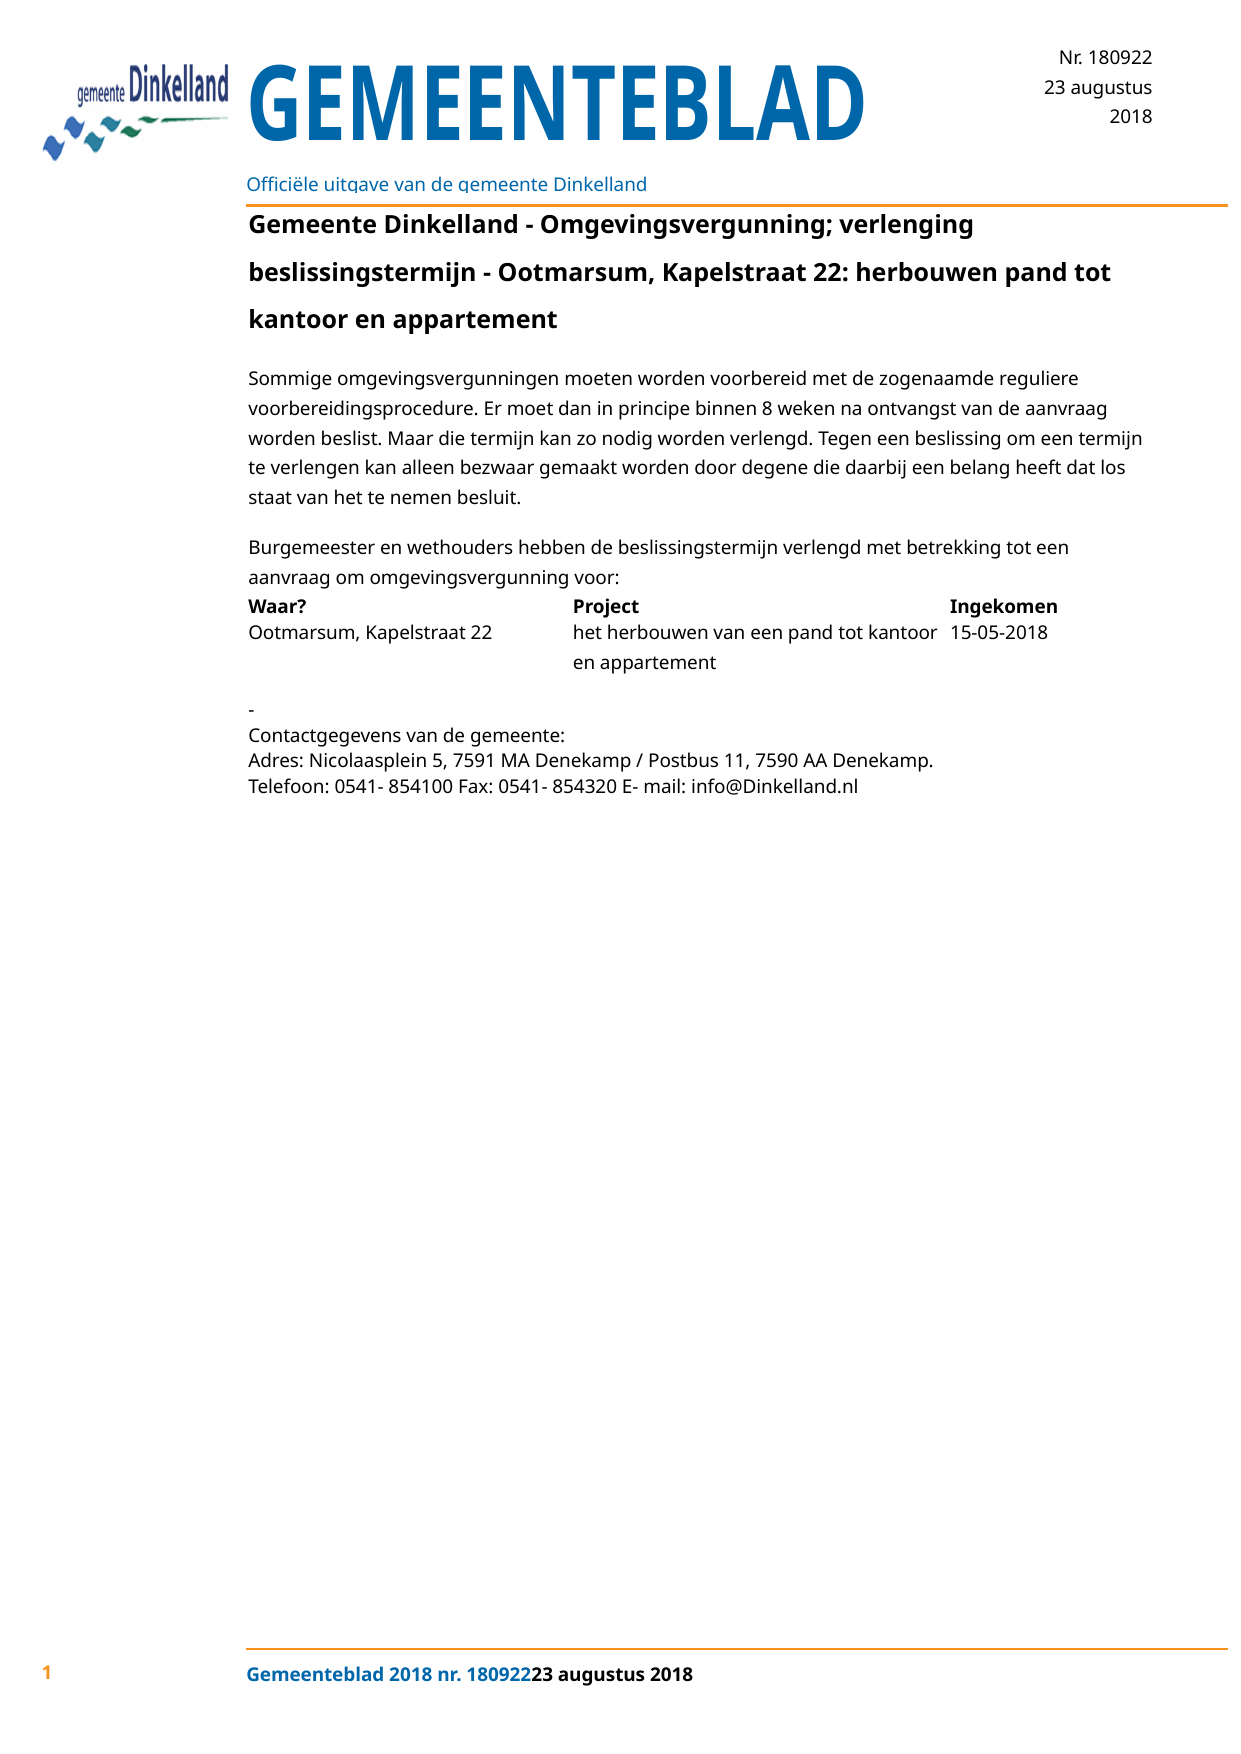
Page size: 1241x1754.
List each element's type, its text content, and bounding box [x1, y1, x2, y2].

text Telefoon: 0541- 854100 Fax: 0541- 854320 E- mail: info@Dinkelland.nl [248, 773, 1152, 799]
text Contactgegevens van de gemeente: [248, 722, 1152, 747]
text Sommige omgevingsvergunningen moeten worden voorbereid met de zogenaamde reguliere voorbereidingsprocedure. Er moet dan in principe binnen 8 weken na ontvangst van de aanvraag worden beslist. Maar die termijn kan zo nodig worden verlengd. Tegen een beslissing om een termijn te verlengen kan alleen bezwaar gemaakt worden door degene die daarbij een belang heeft dat los staat van het te nemen besluit. [248, 366, 1152, 509]
text Adres: Nicolaasplein 5, 7591 MA Denekamp / Postbus 11, 7590 AA Denekamp. [248, 747, 1152, 773]
text - [248, 696, 1152, 722]
table_cell het herbouwen van een pand tot kantoor en appartement [573, 619, 950, 674]
picture [41, 47, 231, 172]
table_header Project [573, 594, 950, 619]
table_cell Ootmarsum, Kapelstraat 22 [248, 619, 573, 674]
table_header Waar? [248, 594, 573, 619]
text Burgemeester en wethouders hebben de beslissingstermijn verlengd met betrekking tot een aanvraag om omgevingsvergunning voor: [248, 534, 1152, 589]
table_cell 15-05-2018 [950, 619, 1152, 674]
table_header Ingekomen [950, 594, 1152, 619]
text Gemeente Dinkelland - Omgevingsvergunning; verlenging beslissingstermijn - Ootmarsum, Kapelstraat 22: herbouwen pand tot kantoor en appartement [248, 207, 1152, 336]
